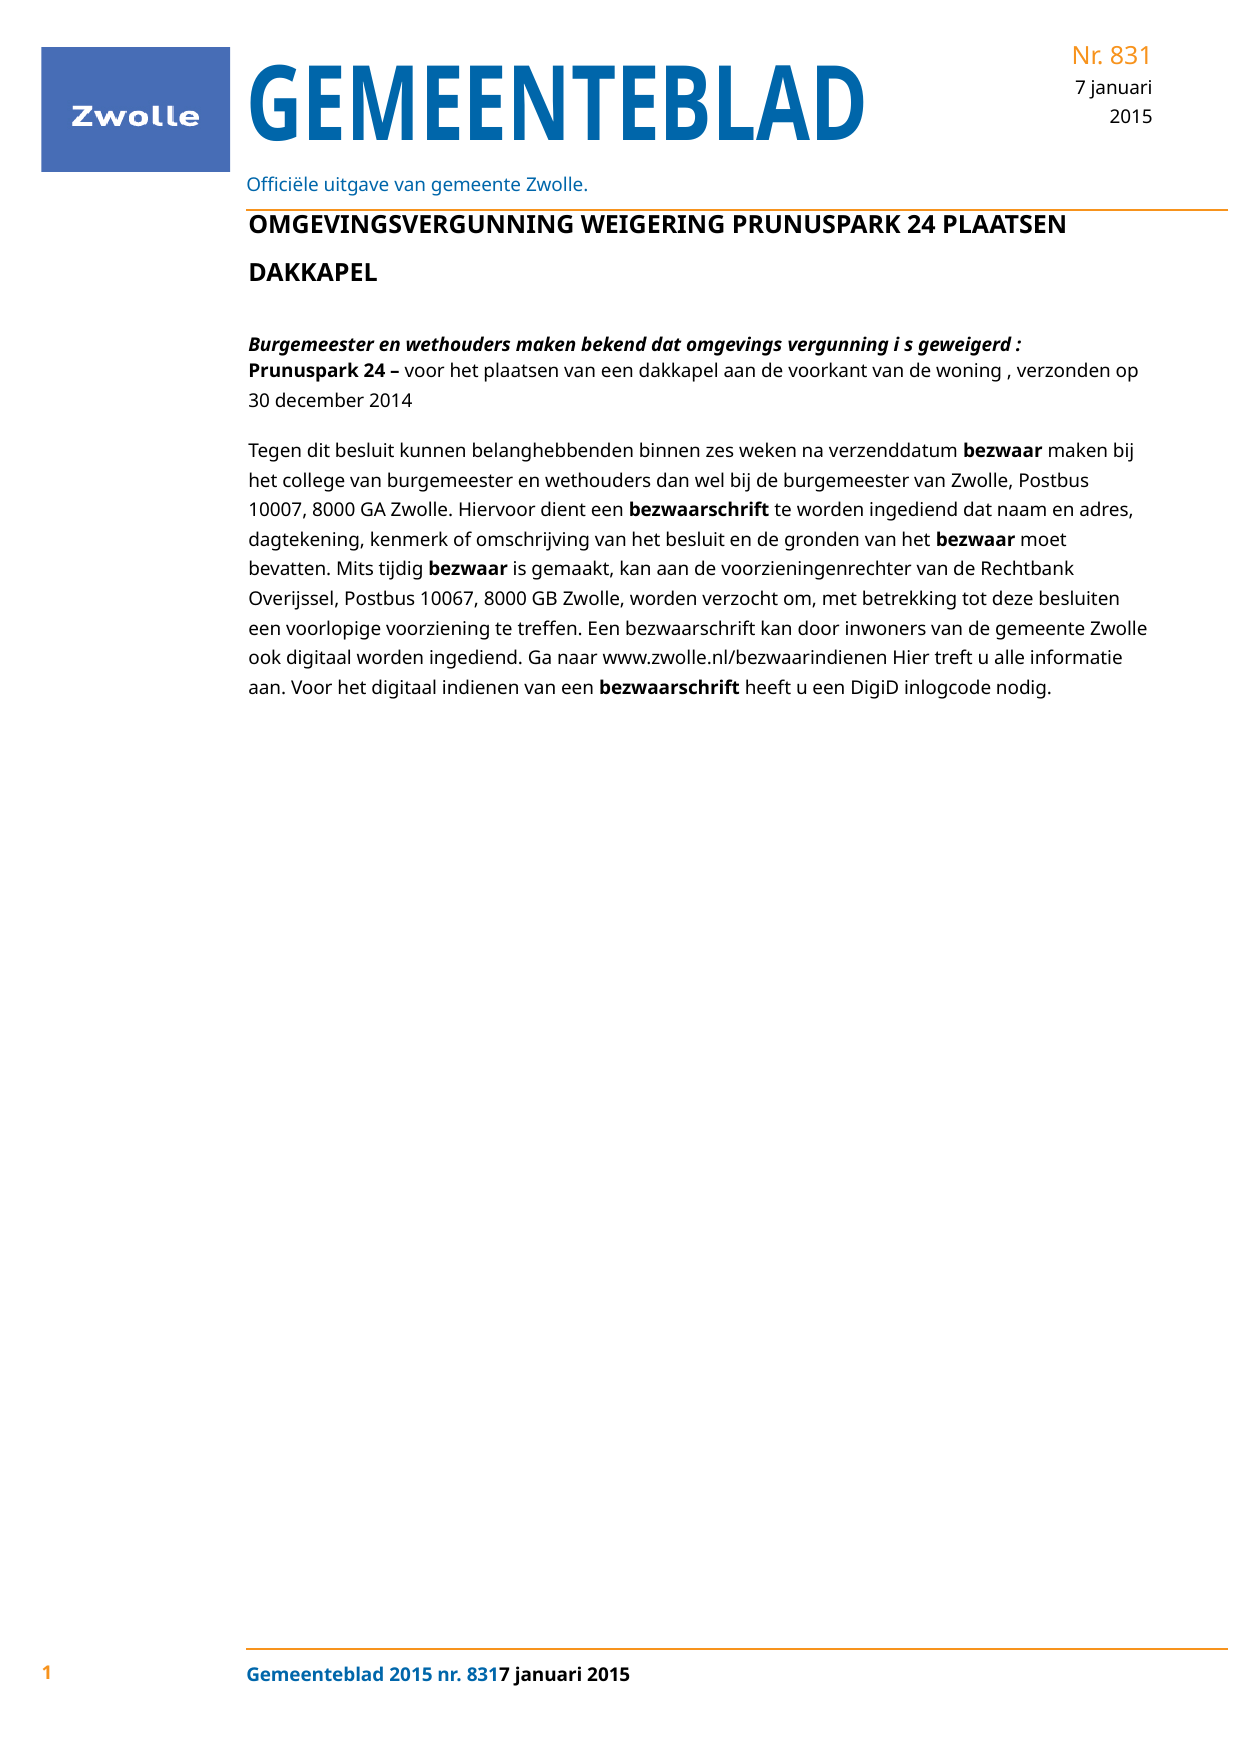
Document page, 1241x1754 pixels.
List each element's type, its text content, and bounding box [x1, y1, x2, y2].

text Prunuspark 24 – voor het plaatsen van een dakkapel aan de voorkant van de woning , verzonden op 30 december 2014 [248, 357, 1152, 412]
text OMGEVINGSVERGUNNING WEIGERING PRUNUSPARK 24 PLAATSEN DAKKAPEL [248, 211, 1152, 288]
picture [41, 47, 231, 172]
text Tegen dit besluit kunnen belanghebbenden binnen zes weken na verzenddatum bezwaar maken bij het college van burgemeester en wethouders dan wel bij de burgemeester van Zwolle, Postbus 10007, 8000 GA Zwolle. Hiervoor dient een bezwaarschrift te worden ingediend dat naam en adres, dagtekening, kenmerk of omschrijving van het besluit en de gronden van het bezwaar moet bevatten. Mits tijdig bezwaar is gemaakt, kan aan de voorzieningenrechter van de Rechtbank Overijssel, Postbus 10067, 8000 GB Zwolle, worden verzocht om, met betrekking tot deze besluiten een voorlopige voorziening te treffen. Een bezwaarschrift kan door inwoners van de gemeente Zwolle ook digitaal worden ingediend. Ga naar www.zwolle.nl/bezwaarindienen Hier treft u alle informatie aan. Voor het digitaal indienen van een bezwaarschrift heeft u een DigiD inlogcode nodig. [248, 437, 1152, 699]
text Burgemeester en wethouders maken bekend dat omgevings vergunning i s geweigerd : [248, 331, 1152, 357]
